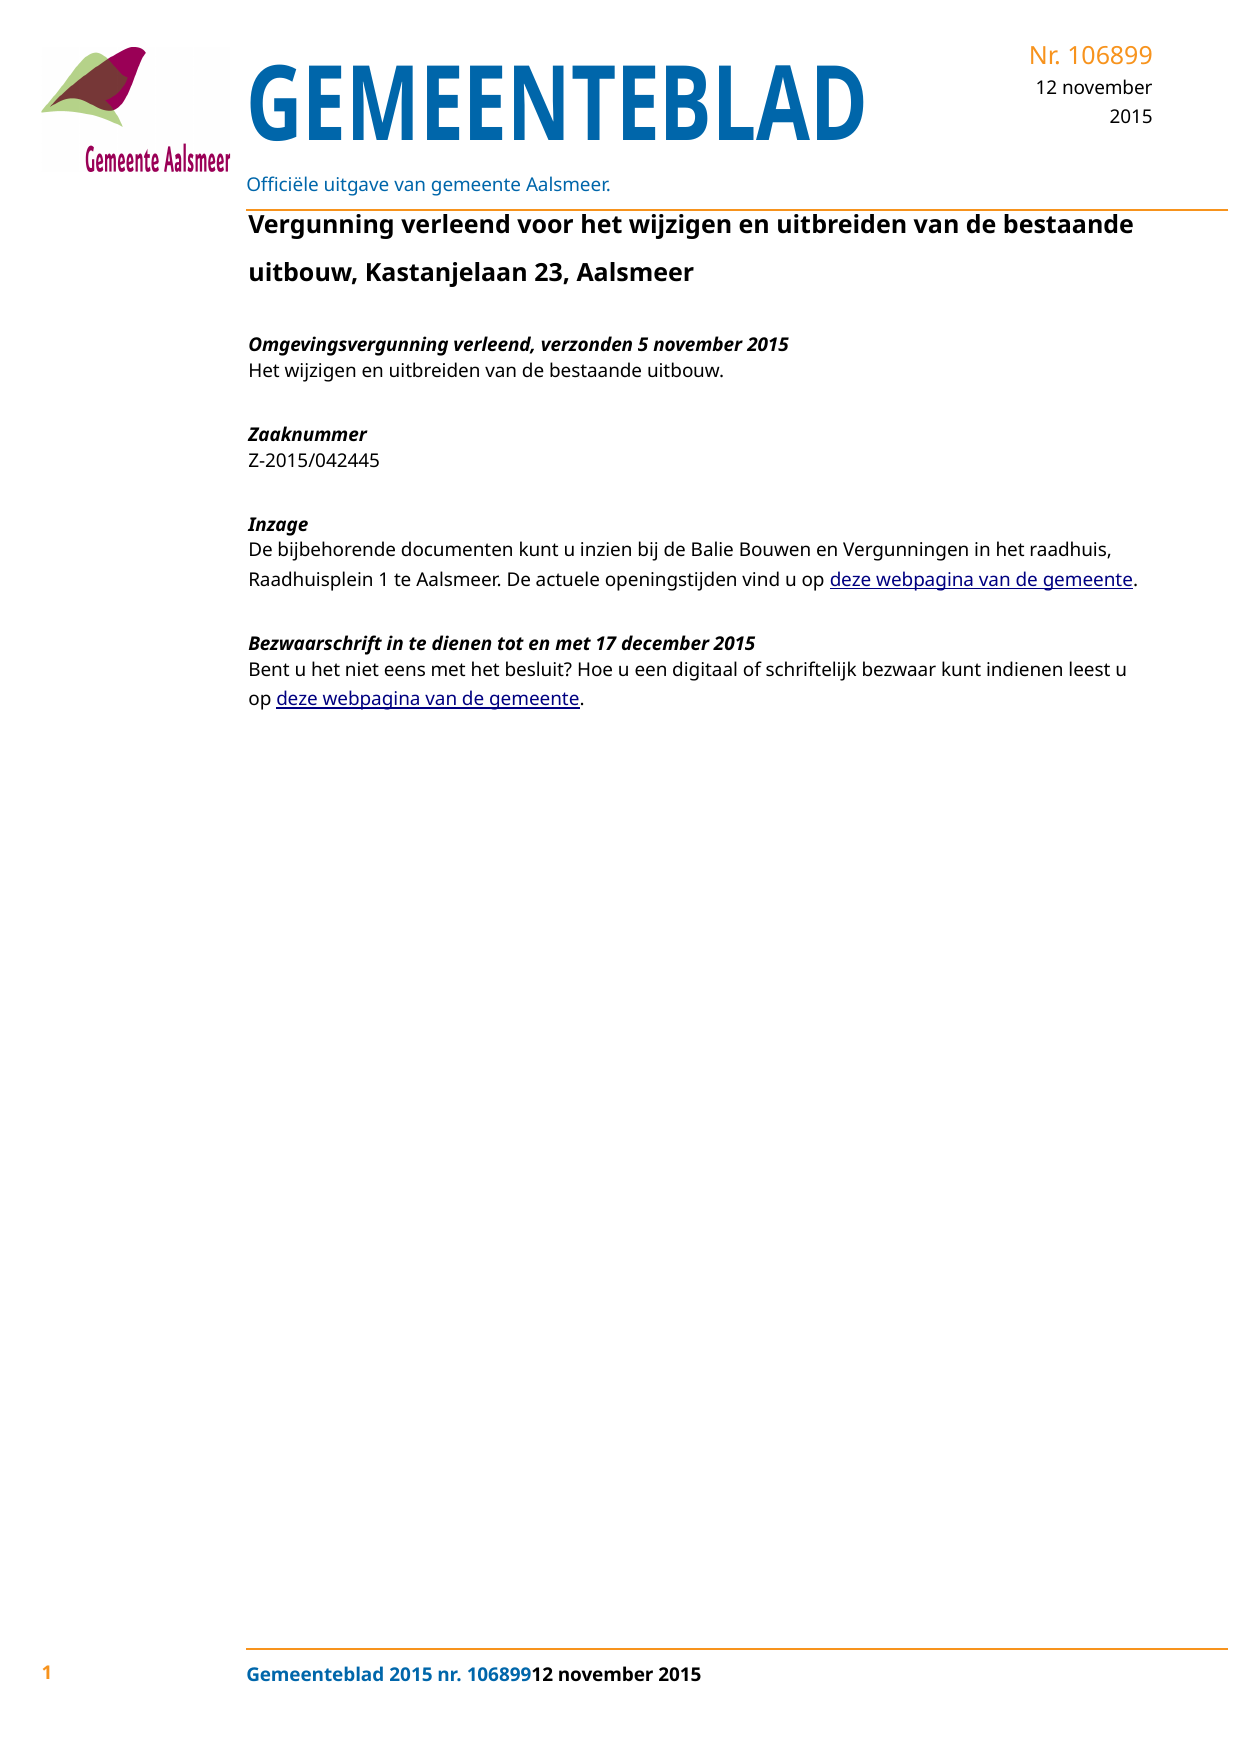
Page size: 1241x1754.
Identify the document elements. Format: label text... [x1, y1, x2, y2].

text Bent u het niet eens met het besluit? Hoe u een digitaal of schriftelijk bezwaar kunt indienen leest u op deze webpagina van de gemeente. [248, 656, 1152, 711]
text Z-2015/042445 [248, 447, 1152, 473]
text Inzage [248, 511, 1152, 537]
text De bijbehorende documenten kunt u inzien bij de Balie Bouwen en Vergunningen in het raadhuis, Raadhuisplein 1 te Aalsmeer. De actuele openingstijden vind u op deze webpagina van de gemeente. [248, 537, 1152, 592]
picture [41, 47, 231, 172]
text Bezwaarschrift in te dienen tot en met 17 december 2015 [248, 630, 1152, 656]
text Zaaknummer [248, 421, 1152, 447]
text Vergunning verleend voor het wijzigen en uitbreiden van de bestaande uitbouw, Kastanjelaan 23, Aalsmeer [248, 211, 1152, 288]
text Het wijzigen en uitbreiden van de bestaande uitbouw. [248, 357, 1152, 383]
text Omgevingsvergunning verleend, verzonden 5 november 2015 [248, 331, 1152, 357]
